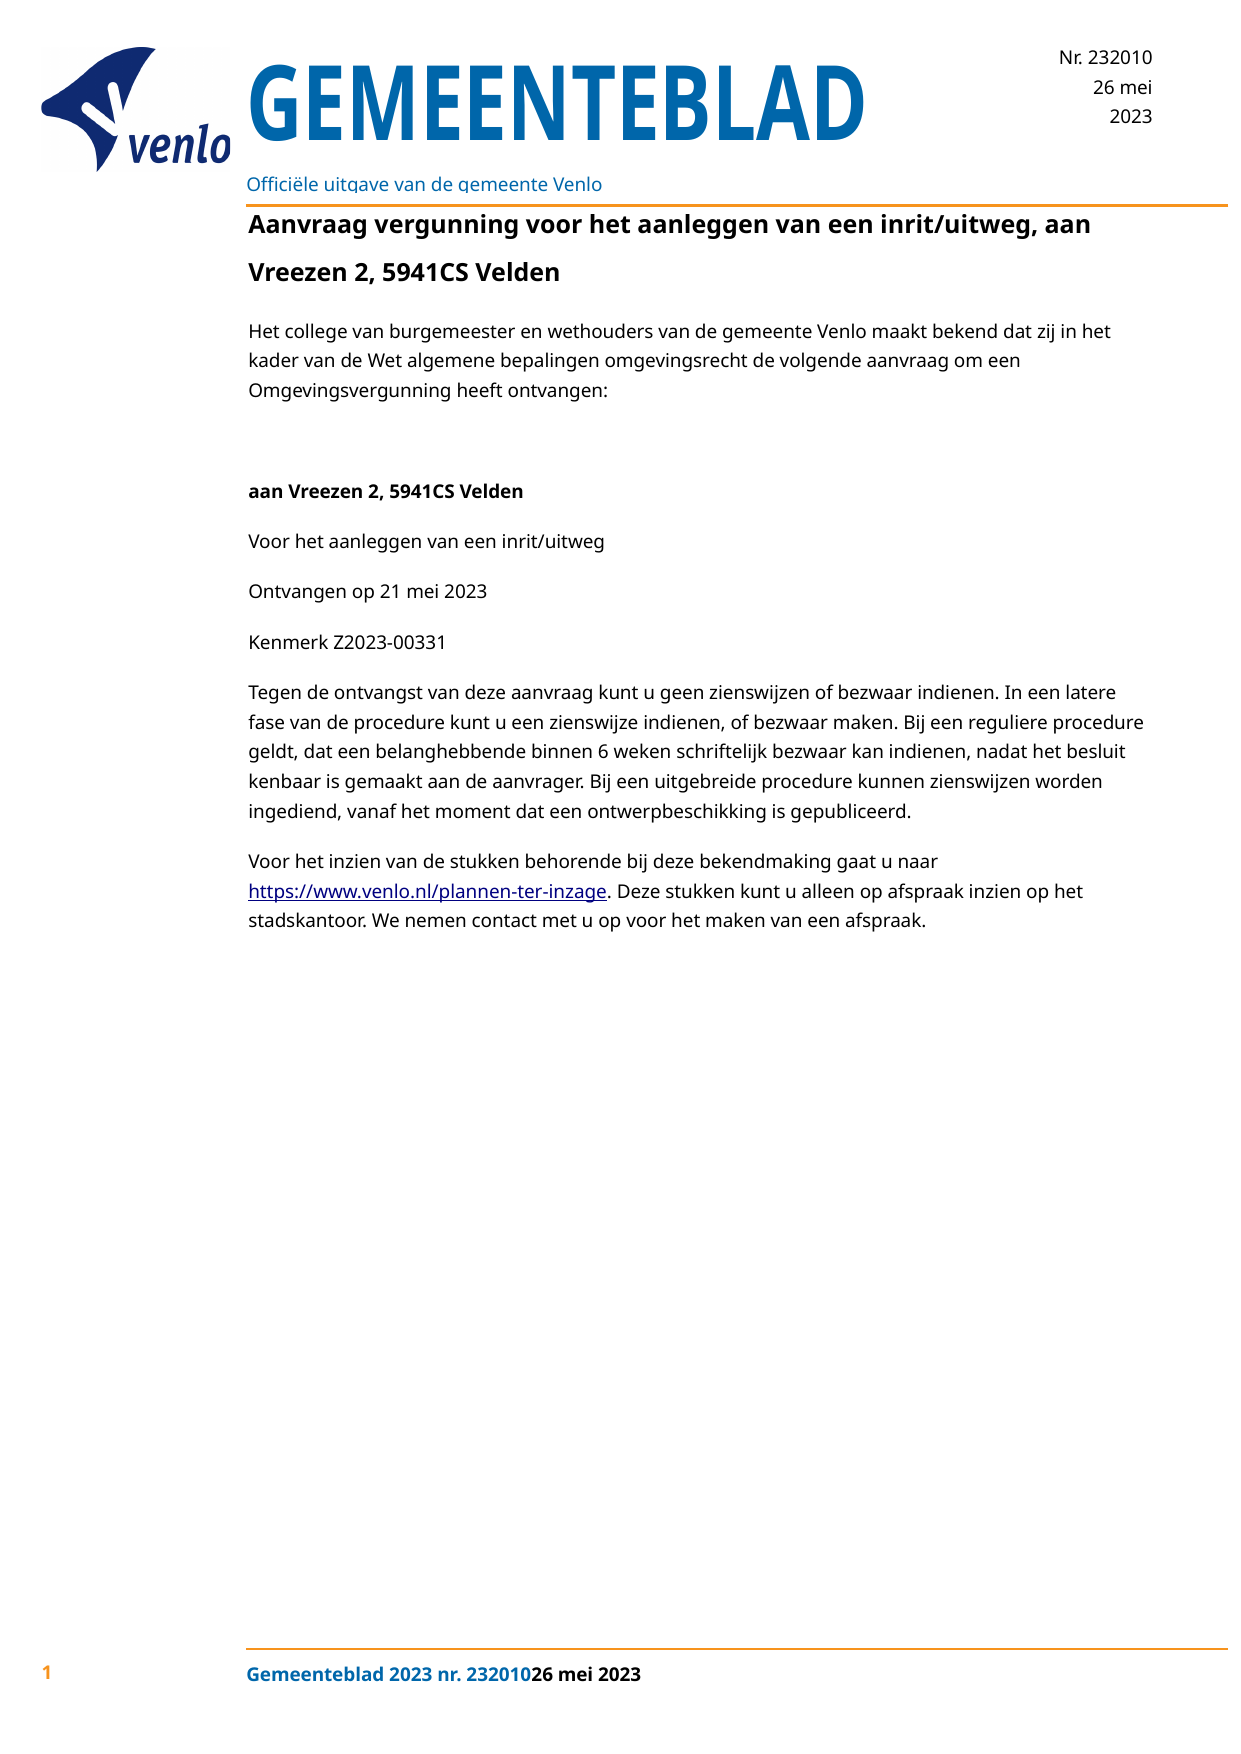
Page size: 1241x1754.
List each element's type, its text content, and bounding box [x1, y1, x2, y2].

text Voor het aanleggen van een inrit/uitweg [248, 528, 1152, 554]
text Tegen de ontvangst van deze aanvraag kunt u geen zienswijzen of bezwaar indienen. In een latere fase van de procedure kunt u een zienswijze indienen, of bezwaar maken. Bij een reguliere procedure geldt, dat een belanghebbende binnen 6 weken schriftelijk bezwaar kan indienen, nadat het besluit kenbaar is gemaakt aan de aanvrager. Bij een uitgebreide procedure kunnen zienswijzen worden ingediend, vanaf het moment dat een ontwerpbeschikking is gepubliceerd. [248, 679, 1152, 824]
picture [41, 47, 231, 172]
text Ontvangen op 21 mei 2023 [248, 579, 1152, 604]
text Aanvraag vergunning voor het aanleggen van een inrit/uitweg, aan Vreezen 2, 5941CS Velden [248, 207, 1152, 288]
text Het college van burgemeester en wethouders van de gemeente Venlo maakt bekend dat zij in het kader van de Wet algemene bepalingen omgevingsrecht de volgende aanvraag om een Omgevingsvergunning heeft ontvangen: [248, 318, 1152, 403]
text Voor het inzien van de stukken behorende bij deze bekendmaking gaat u naar https://www.venlo.nl/plannen-ter-inzage. Deze stukken kunt u alleen op afspraak inzien op het stadskantoor. We nemen contact met u op voor het maken van een afspraak. [248, 848, 1152, 933]
text aan Vreezen 2, 5941CS Velden [248, 478, 1152, 504]
text Kenmerk Z2023-00331 [248, 629, 1152, 655]
